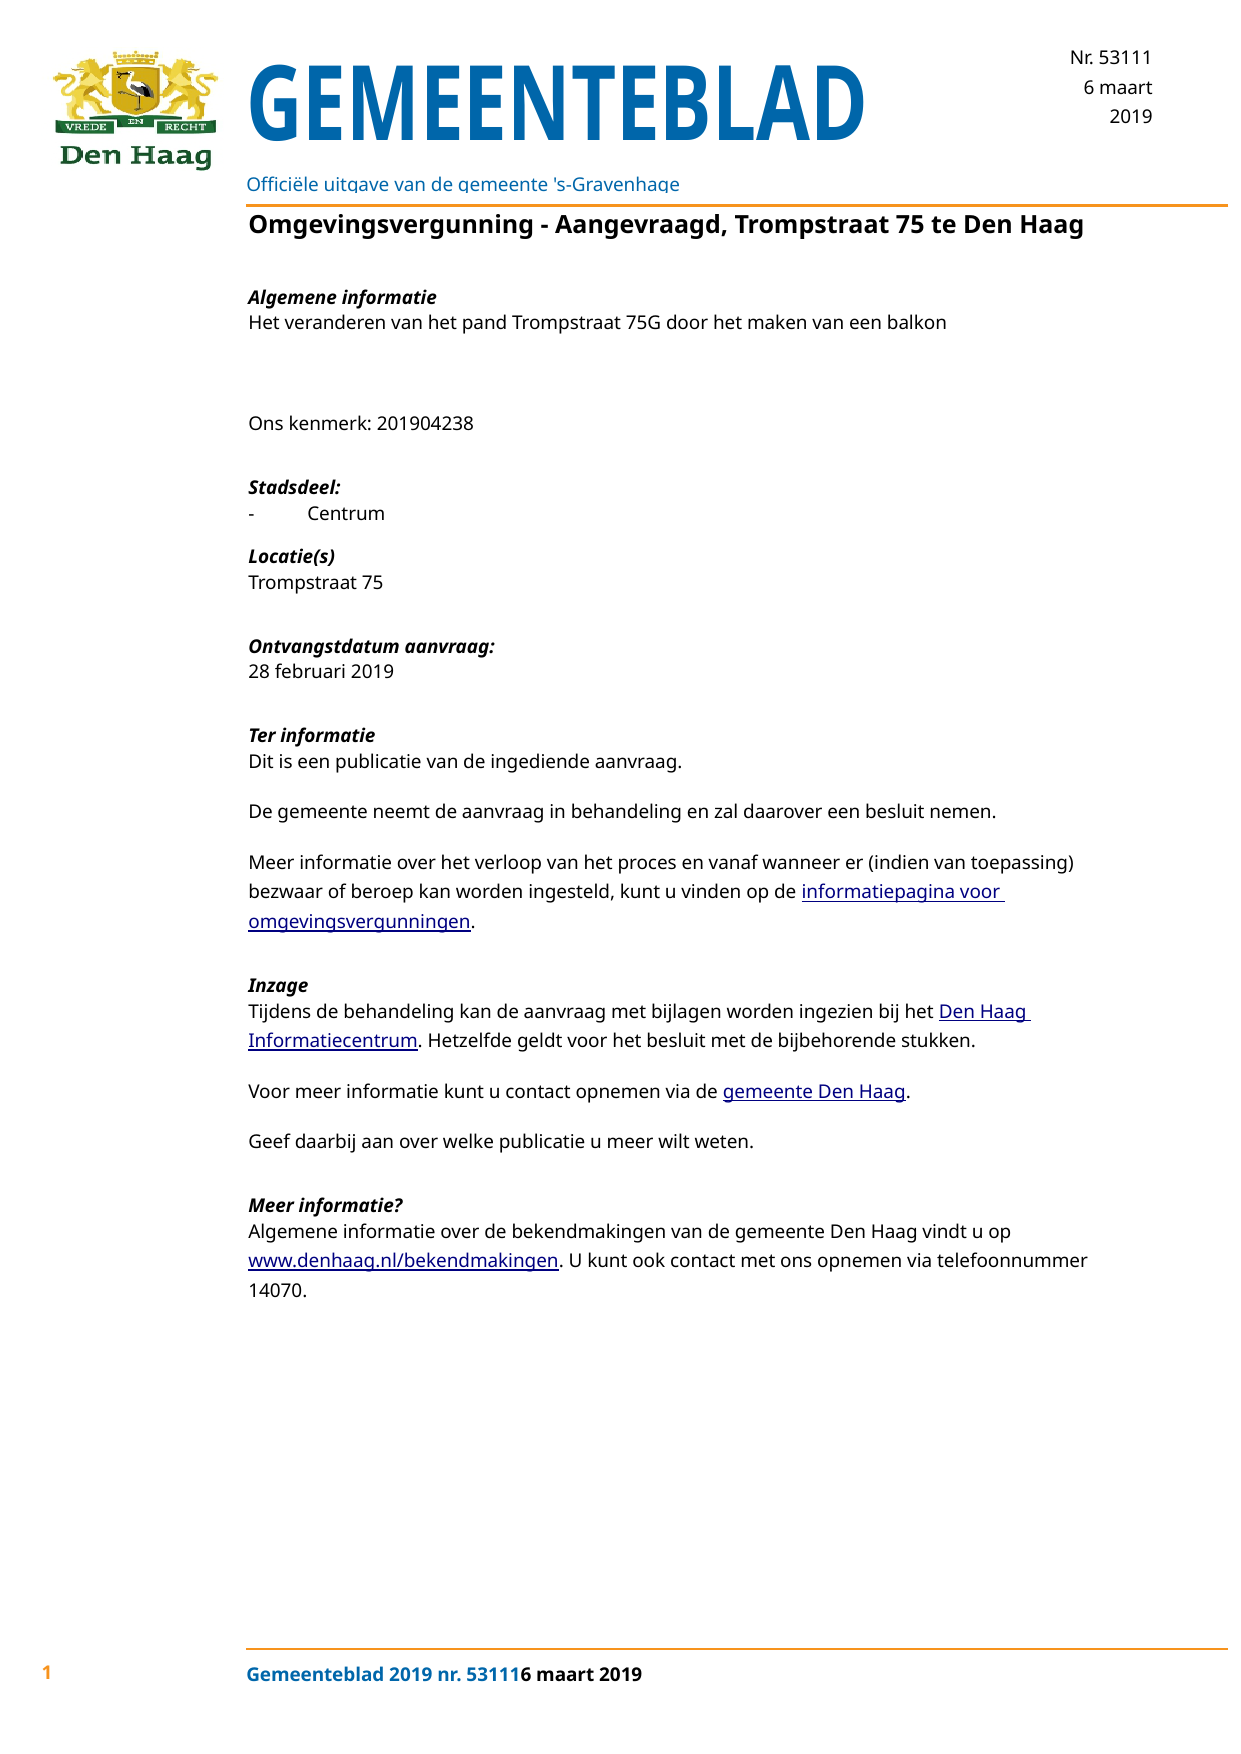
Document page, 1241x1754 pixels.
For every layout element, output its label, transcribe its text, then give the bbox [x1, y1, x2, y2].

text Trompstraat 75 [248, 569, 1152, 595]
text 28 februari 2019 [248, 659, 1152, 684]
text Algemene informatie [248, 284, 1152, 309]
text Locatie(s) [248, 543, 1152, 569]
text Omgevingsvergunning - Aangevraagd, Trompstraat 75 te Den Haag [248, 207, 1152, 241]
text Ontvangstdatum aanvraag: [248, 633, 1152, 659]
text Voor meer informatie kunt u contact opnemen via de gemeente Den Haag. [248, 1078, 1152, 1104]
text Algemene informatie over de bekendmakingen van de gemeente Den Haag vindt u op www.denhaag.nl/bekendmakingen. U kunt ook contact met ons opnemen via telefoonnummer 14070. [248, 1218, 1152, 1303]
text Tijdens de behandeling kan de aanvraag met bijlagen worden ingezien bij het Den Haag Informatiecentrum. Hetzelfde geldt voor het besluit met de bijbehorende stukken. [248, 998, 1152, 1053]
text Het veranderen van het pand Trompstraat 75G door het maken van een balkon [248, 309, 1152, 335]
text Inzage [248, 972, 1152, 998]
text Ons kenmerk: 201904238 [248, 410, 1152, 436]
list Centrum [248, 500, 1152, 526]
text Geef daarbij aan over welke publicatie u meer wilt weten. [248, 1128, 1152, 1154]
text De gemeente neemt de aanvraag in behandeling en zal daarover een besluit nemen. [248, 799, 1152, 824]
text Stadsdeel: [248, 474, 1152, 500]
text Dit is een publicatie van de ingediende aanvraag. [248, 748, 1152, 774]
text Meer informatie over het verloop van het proces en vanaf wanneer er (indien van toepassing) bezwaar of beroep kan worden ingesteld, kunt u vinden op de informatiepagina voor omgevingsvergunningen. [248, 849, 1152, 934]
text Meer informatie? [248, 1192, 1152, 1218]
picture [41, 47, 231, 172]
text Ter informatie [248, 723, 1152, 748]
